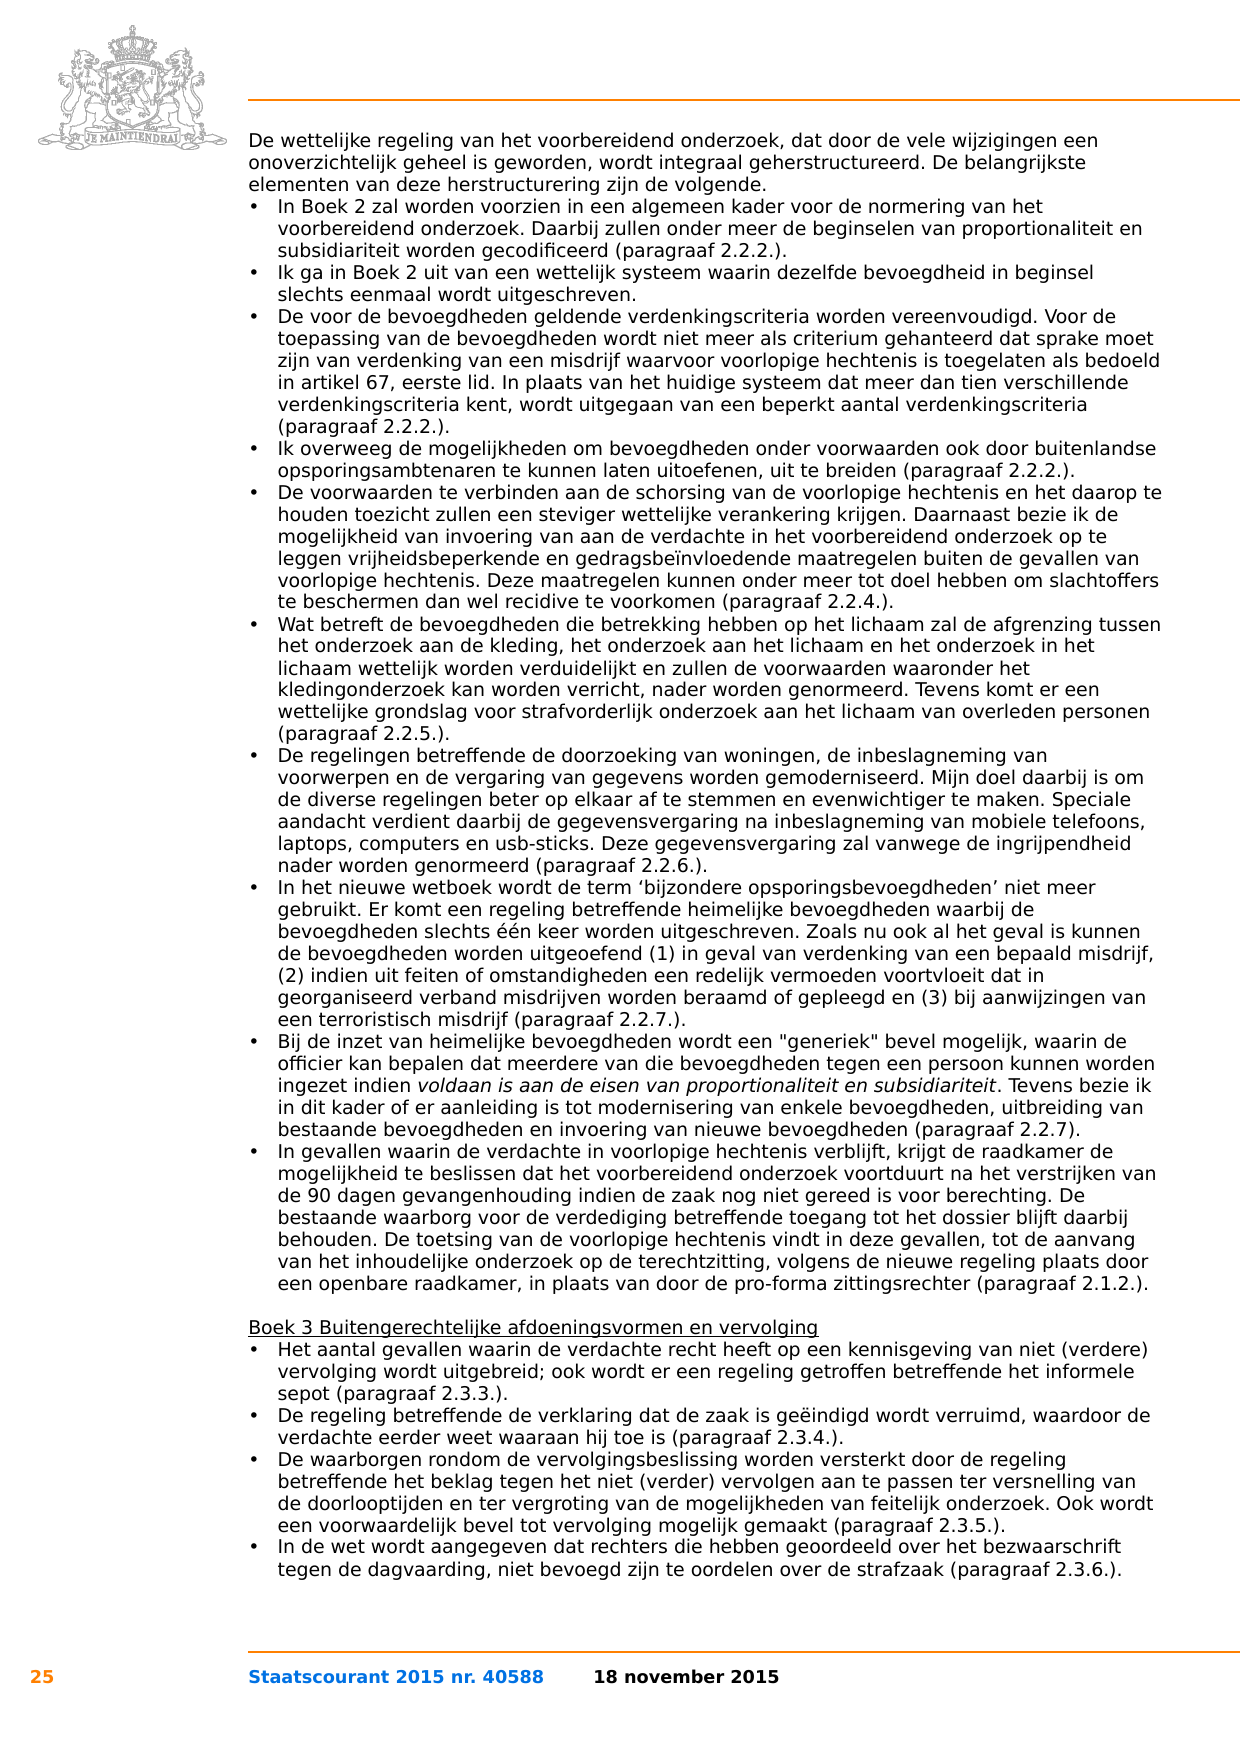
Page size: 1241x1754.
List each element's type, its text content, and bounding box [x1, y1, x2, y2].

text • De regeling betreffende de verklaring dat de zaak is geëindigd wordt verruimd, waardoor de verdachte eerder weet waaraan hij toe is (paragraaf 2.3.4.). [248, 1404, 1163, 1448]
text • In gevallen waarin de verdachte in voorlopige hechtenis verblijft, krijgt de raadkamer de mogelijkheid te beslissen dat het voorbereidend onderzoek voortduurt na het verstrijken van de 90 dagen gevangenhouding indien de zaak nog niet gereed is voor berechting. De bestaande waarborg voor de verdediging betreffende toegang tot het dossier blijft daarbij behouden. De toetsing van de voorlopige hechtenis vindt in deze gevallen, tot de aanvang van het inhoudelijke onderzoek op de terechtzitting, volgens de nieuwe regeling plaats door een openbare raadkamer, in plaats van door de pro-forma zittingsrechter (paragraaf 2.1.2.). [248, 1141, 1163, 1295]
text De wettelijke regeling van het voorbereidend onderzoek, dat door de vele wijzigingen een onoverzichtelijk geheel is geworden, wordt integraal geherstructureerd. De belangrijkste elementen van deze herstructurering zijn de volgende. [248, 130, 1163, 196]
text • Wat betreft de bevoegdheden die betrekking hebben op het lichaam zal de afgrenzing tussen het onderzoek aan de kleding, het onderzoek aan het lichaam en het onderzoek in het lichaam wettelijk worden verduidelijkt en zullen de voorwaarden waaronder het kledingonderzoek kan worden verricht, nader worden genormeerd. Tevens komt er een wettelijke grondslag voor strafvorderlijk onderzoek aan het lichaam van overleden personen (paragraaf 2.2.5.). [248, 613, 1163, 745]
text • In de wet wordt aangegeven dat rechters die hebben geoordeeld over het bezwaarschrift tegen de dagvaarding, niet bevoegd zijn te oordelen over de strafzaak (paragraaf 2.3.6.). [248, 1536, 1163, 1580]
text Boek 3 Buitengerechtelijke afdoeningsvormen en vervolging [248, 1317, 1163, 1339]
text • Het aantal gevallen waarin de verdachte recht heeft op een kennisgeving van niet (verdere) vervolging wordt uitgebreid; ook wordt er een regeling getroffen betreffende het informele sepot (paragraaf 2.3.3.). [248, 1339, 1163, 1404]
text • De voor de bevoegdheden geldende verdenkingscriteria worden vereenvoudigd. Voor de toepassing van de bevoegdheden wordt niet meer als criterium gehanteerd dat sprake moet zijn van verdenking van een misdrijf waarvoor voorlopige hechtenis is toegelaten als bedoeld in artikel 67, eerste lid. In plaats van het huidige systeem dat meer dan tien verschillende verdenkingscriteria kent, wordt uitgegaan van een beperkt aantal verdenkingscriteria (paragraaf 2.2.2.). [248, 306, 1163, 438]
text • Ik ga in Boek 2 uit van een wettelijk systeem waarin dezelfde bevoegdheid in beginsel slechts eenmaal wordt uitgeschreven. [248, 262, 1163, 306]
text • De waarborgen rondom de vervolgingsbeslissing worden versterkt door de regeling betreffende het beklag tegen het niet (verder) vervolgen aan te passen ter versnelling van de doorlooptijden en ter vergroting van de mogelijkheden van feitelijk onderzoek. Ook wordt een voorwaardelijk bevel tot vervolging mogelijk gemaakt (paragraaf 2.3.5.). [248, 1448, 1163, 1536]
text • De voorwaarden te verbinden aan de schorsing van de voorlopige hechtenis en het daarop te houden toezicht zullen een steviger wettelijke verankering krijgen. Daarnaast bezie ik de mogelijkheid van invoering van aan de verdachte in het voorbereidend onderzoek op te leggen vrijheidsbeperkende en gedragsbeïnvloedende maatregelen buiten de gevallen van voorlopige hechtenis. Deze maatregelen kunnen onder meer tot doel hebben om slachtoffers te beschermen dan wel recidive te voorkomen (paragraaf 2.2.4.). [248, 482, 1163, 613]
text • De regelingen betreffende de doorzoeking van woningen, de inbeslagneming van voorwerpen en de vergaring van gegevens worden gemoderniseerd. Mijn doel daarbij is om de diverse regelingen beter op elkaar af te stemmen en evenwichtiger te maken. Speciale aandacht verdient daarbij de gegevensvergaring na inbeslagneming van mobiele telefoons, laptops, computers en usb-sticks. Deze gegevensvergaring zal vanwege de ingrijpendheid nader worden genormeerd (paragraaf 2.2.6.). [248, 745, 1163, 877]
text • Bij de inzet van heimelijke bevoegdheden wordt een "generiek" bevel mogelijk, waarin de officier kan bepalen dat meerdere van die bevoegdheden tegen een persoon kunnen worden ingezet indien voldaan is aan de eisen van proportionaliteit en subsidiariteit. Tevens bezie ik in dit kader of er aanleiding is tot modernisering van enkele bevoegdheden, uitbreiding van bestaande bevoegdheden en invoering van nieuwe bevoegdheden (paragraaf 2.2.7). [248, 1031, 1163, 1141]
text • In het nieuwe wetboek wordt de term ‘bijzondere opsporingsbevoegdheden’ niet meer gebruikt. Er komt een regeling betreffende heimelijke bevoegdheden waarbij de bevoegdheden slechts één keer worden uitgeschreven. Zoals nu ook al het geval is kunnen de bevoegdheden worden uitgeoefend (1) in geval van verdenking van een bepaald misdrijf, (2) indien uit feiten of omstandigheden een redelijk vermoeden voortvloeit dat in georganiseerd verband misdrijven worden beraamd of gepleegd en (3) bij aanwijzingen van een terroristisch misdrijf (paragraaf 2.2.7.). [248, 877, 1163, 1031]
text • Ik overweeg de mogelijkheden om bevoegdheden onder voorwaarden ook door buitenlandse opsporingsambtenaren te kunnen laten uitoefenen, uit te breiden (paragraaf 2.2.2.). [248, 438, 1163, 482]
text • In Boek 2 zal worden voorzien in een algemeen kader voor de normering van het voorbereidend onderzoek. Daarbij zullen onder meer de beginselen van proportionaliteit en subsidiariteit worden gecodificeerd (paragraaf 2.2.2.). [248, 196, 1163, 262]
picture [38, 25, 227, 150]
